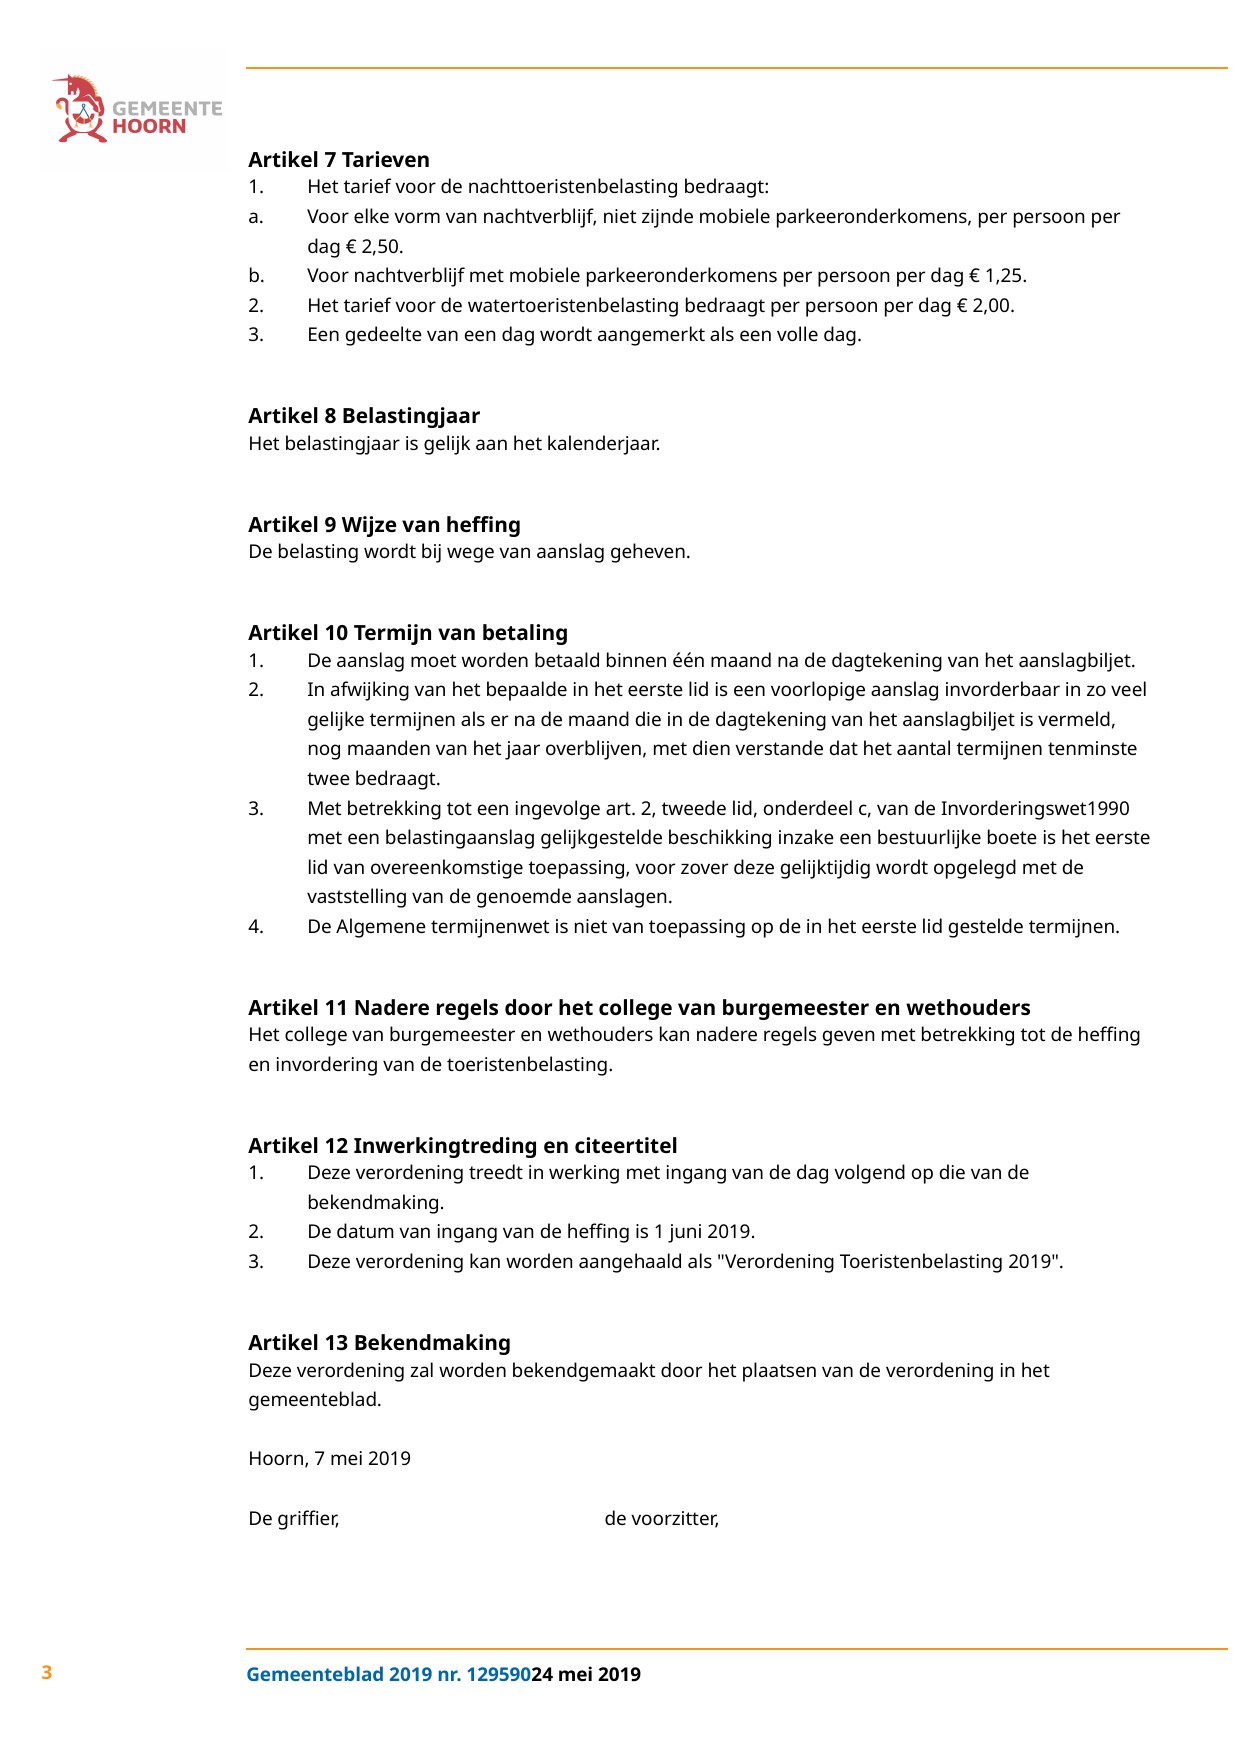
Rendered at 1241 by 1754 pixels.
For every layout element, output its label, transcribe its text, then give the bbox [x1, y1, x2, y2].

text Artikel 12 Inwerkingtreding en citeertitel [248, 1131, 1152, 1159]
list De aanslag moet worden betaald binnen één maand na de dagtekening van het aanslagbiljet. [248, 647, 1152, 673]
list Deze verordening treedt in werking met ingang van de dag volgend op die van de bekendmaking. [248, 1159, 1152, 1215]
text Artikel 13 Bekendmaking [248, 1328, 1152, 1357]
text Artikel 8 Belastingjaar [248, 402, 1152, 430]
text De griffier, de voorzitter, [248, 1505, 1152, 1530]
text Artikel 9 Wijze van heffing [248, 510, 1152, 538]
list In afwijking van het bepaalde in het eerste lid is een voorlopige aanslag invorderbaar in zo veel gelijke termijnen als er na de maand die in de dagtekening van het aanslagbiljet is vermeld, nog maanden van het jaar overblijven, met dien verstande dat het aantal termijnen tenminste twee bedraagt. [248, 676, 1152, 791]
text Deze verordening zal worden bekendgemaakt door het plaatsen van de verordening in het gemeenteblad. [248, 1357, 1152, 1412]
list Het tarief voor de watertoeristenbelasting bedraagt per persoon per dag € 2,00. [248, 292, 1152, 318]
list De Algemene termijnenwet is niet van toepassing op de in het eerste lid gestelde termijnen. [248, 913, 1152, 939]
list Voor elke vorm van nachtverblijf, niet zijnde mobiele parkeeronderkomens, per persoon per dag € 2,50. [248, 203, 1152, 258]
text Artikel 10 Termijn van betaling [248, 618, 1152, 647]
list Een gedeelte van een dag wordt aangemerkt als een volle dag. [248, 322, 1152, 347]
list Het tarief voor de nachttoeristenbelasting bedraagt: [248, 174, 1152, 199]
text Hoorn, 7 mei 2019 [248, 1446, 1152, 1471]
picture [41, 47, 231, 172]
list Deze verordening kan worden aangehaald als "Verordening Toeristenbelasting 2019". [248, 1248, 1152, 1274]
text Het college van burgemeester en wethouders kan nadere regels geven met betrekking tot de heffing en invordering van de toeristenbelasting. [248, 1022, 1152, 1077]
list De datum van ingang van de heffing is 1 juni 2019. [248, 1219, 1152, 1244]
list Met betrekking tot een ingevolge art. 2, tweede lid, onderdeel c, van de Invorderingswet1990 met een belastingaanslag gelijkgestelde beschikking inzake een bestuurlijke boete is het eerste lid van overeenkomstige toepassing, voor zover deze gelijktijdig wordt opgelegd met de vaststelling van de genoemde aanslagen. [248, 795, 1152, 909]
text Artikel 11 Nadere regels door het college van burgemeester en wethouders [248, 993, 1152, 1022]
text Artikel 7 Tarieven [248, 145, 1152, 174]
text De belasting wordt bij wege van aanslag geheven. [248, 538, 1152, 564]
text Het belastingjaar is gelijk aan het kalenderjaar. [248, 430, 1152, 456]
list Voor nachtverblijf met mobiele parkeeronderkomens per persoon per dag € 1,25. [248, 262, 1152, 288]
